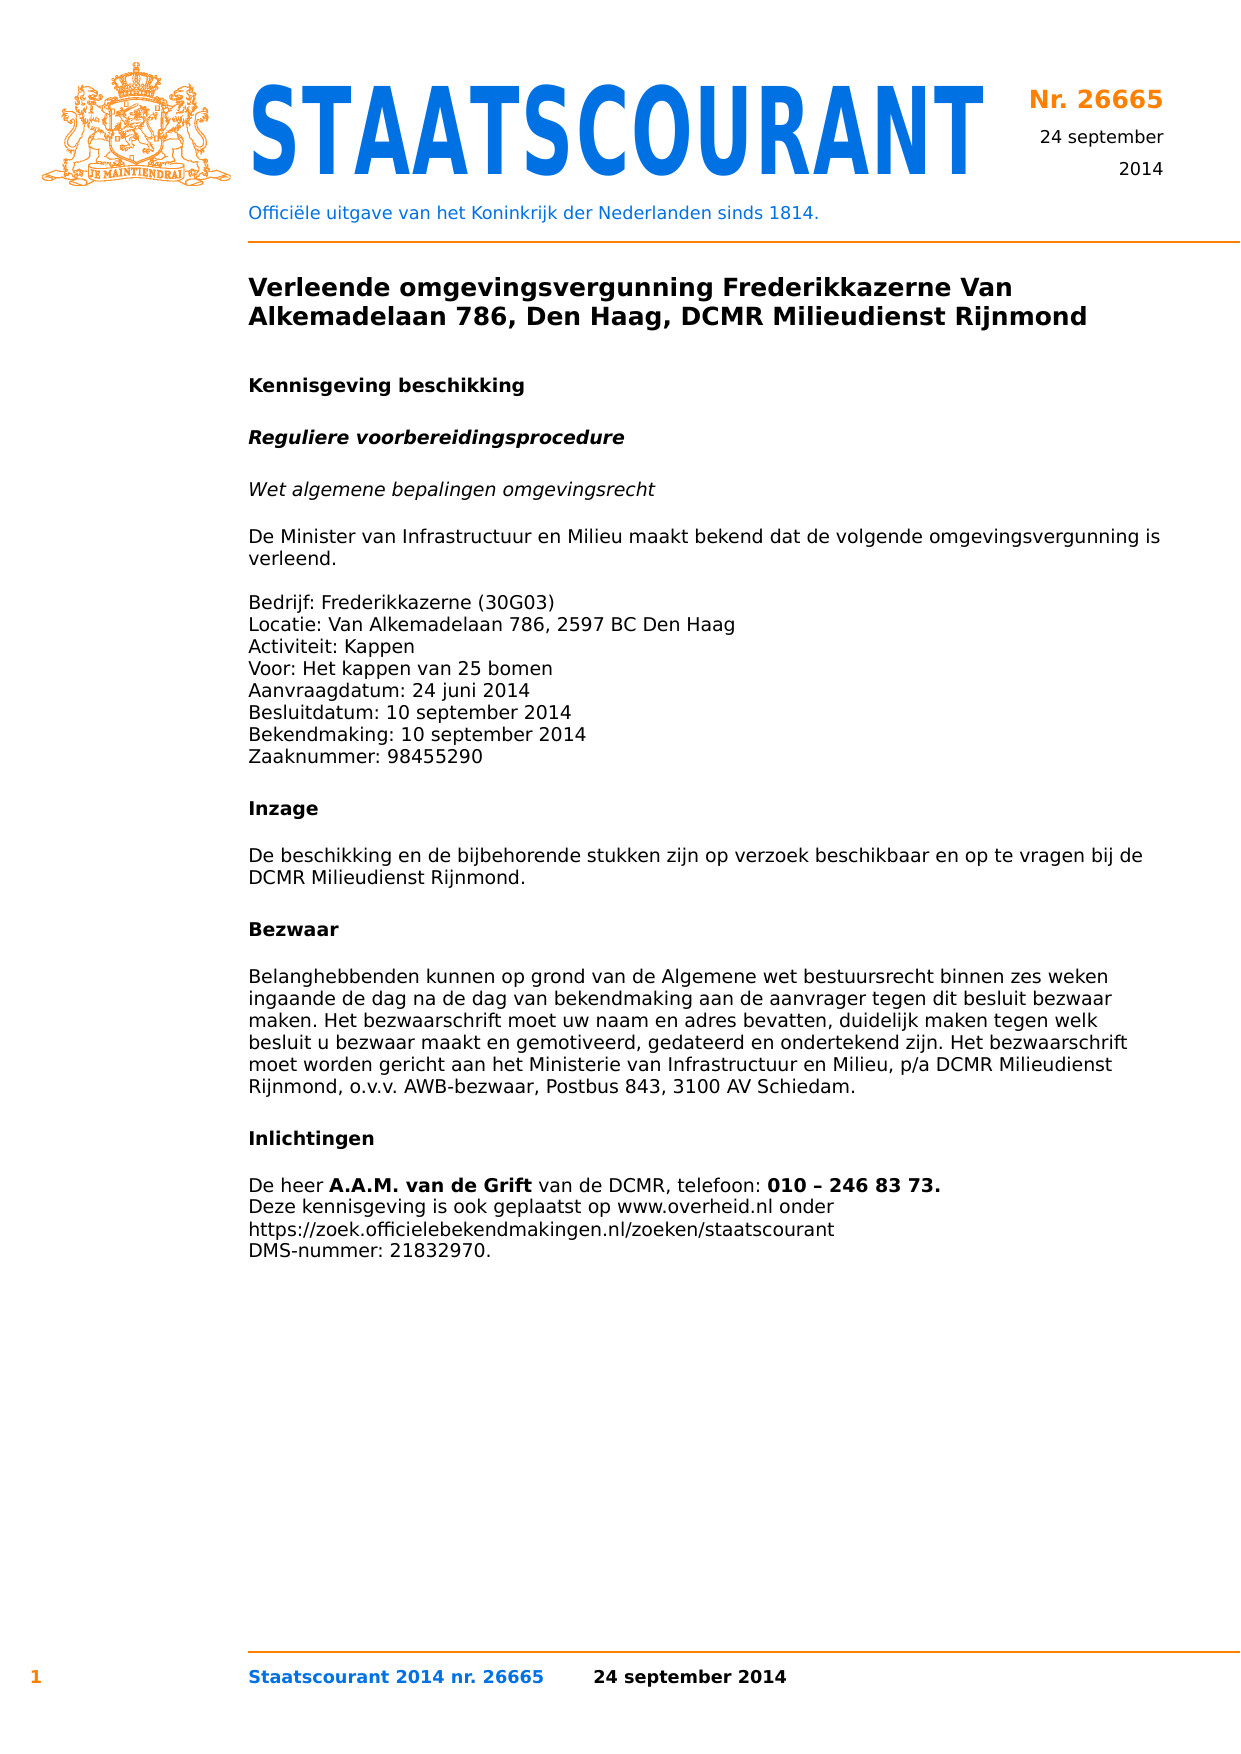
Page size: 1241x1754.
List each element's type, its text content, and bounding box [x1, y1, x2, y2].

text Deze kennisgeving is ook geplaatst op www.overheid.nl onder https://zoek.officielebekendmakingen.nl/zoeken/staatscourant [248, 1196, 1163, 1240]
table_cell 24 september [998, 121, 1240, 153]
text De Minister van Infrastructuur en Milieu maakt bekend dat de volgende omgevingsvergunning is verleend. [248, 526, 1163, 570]
subtitle Reguliere voorbereidingsprocedure [248, 427, 1163, 449]
subtitle Verleende omgevingsvergunning Frederikkazerne Van Alkemadelaan 786, Den Haag, DCMR Milieudienst Rijnmond [248, 273, 1163, 331]
text De heer A.A.M. van de Grift van de DCMR, telefoon: 010 – 246 83 73. [248, 1174, 1163, 1196]
text Zaaknummer: 98455290 [248, 746, 1163, 768]
table_cell 2014 [998, 153, 1240, 203]
picture [41, 62, 231, 186]
text Aanvraagdatum: 24 juni 2014 [248, 680, 1163, 702]
text Bedrijf: Frederikkazerne (30G03) [248, 592, 1163, 614]
table_cell Officiële uitgave van het Koninkrijk der Nederlanden sinds 1814. [248, 203, 1240, 241]
text De beschikking en de bijbehorende stukken zijn op verzoek beschikbaar en op te vragen bij de DCMR Milieudienst Rijnmond. [248, 845, 1163, 889]
text Besluitdatum: 10 september 2014 [248, 702, 1163, 724]
subtitle Wet algemene bepalingen omgevingsrecht [248, 479, 1163, 501]
subtitle Bezwaar [248, 919, 1163, 941]
text Bekendmaking: 10 september 2014 [248, 724, 1163, 746]
subtitle Inzage [248, 798, 1163, 820]
text Voor: Het kappen van 25 bomen [248, 658, 1163, 680]
text DMS-nummer: 21832970. [248, 1240, 1163, 1262]
text Locatie: Van Alkemadelaan 786, 2597 BC Den Haag [248, 614, 1163, 636]
text Activiteit: Kappen [248, 636, 1163, 658]
table_header Nr. 26665 [998, 62, 1240, 121]
table_header STAATSCOURANT [248, 62, 998, 203]
text Belanghebbenden kunnen op grond van de Algemene wet bestuursrecht binnen zes weken ingaande de dag na de dag van bekendmaking aan de aanvrager tegen dit besluit bezwaar maken. Het bezwaarschrift moet uw naam en adres bevatten, duidelijk maken tegen welk besluit u bezwaar maakt en gemotiveerd, gedateerd en ondertekend zijn. Het bezwaarschrift moet worden gericht aan het Ministerie van Infrastructuur en Milieu, p/a DCMR Milieudienst Rijnmond, o.v.v. AWB-bezwaar, Postbus 843, 3100 AV Schiedam. [248, 966, 1163, 1097]
subtitle Kennisgeving beschikking [248, 375, 1163, 397]
table_header [25, 62, 248, 241]
subtitle Inlichtingen [248, 1127, 1163, 1149]
